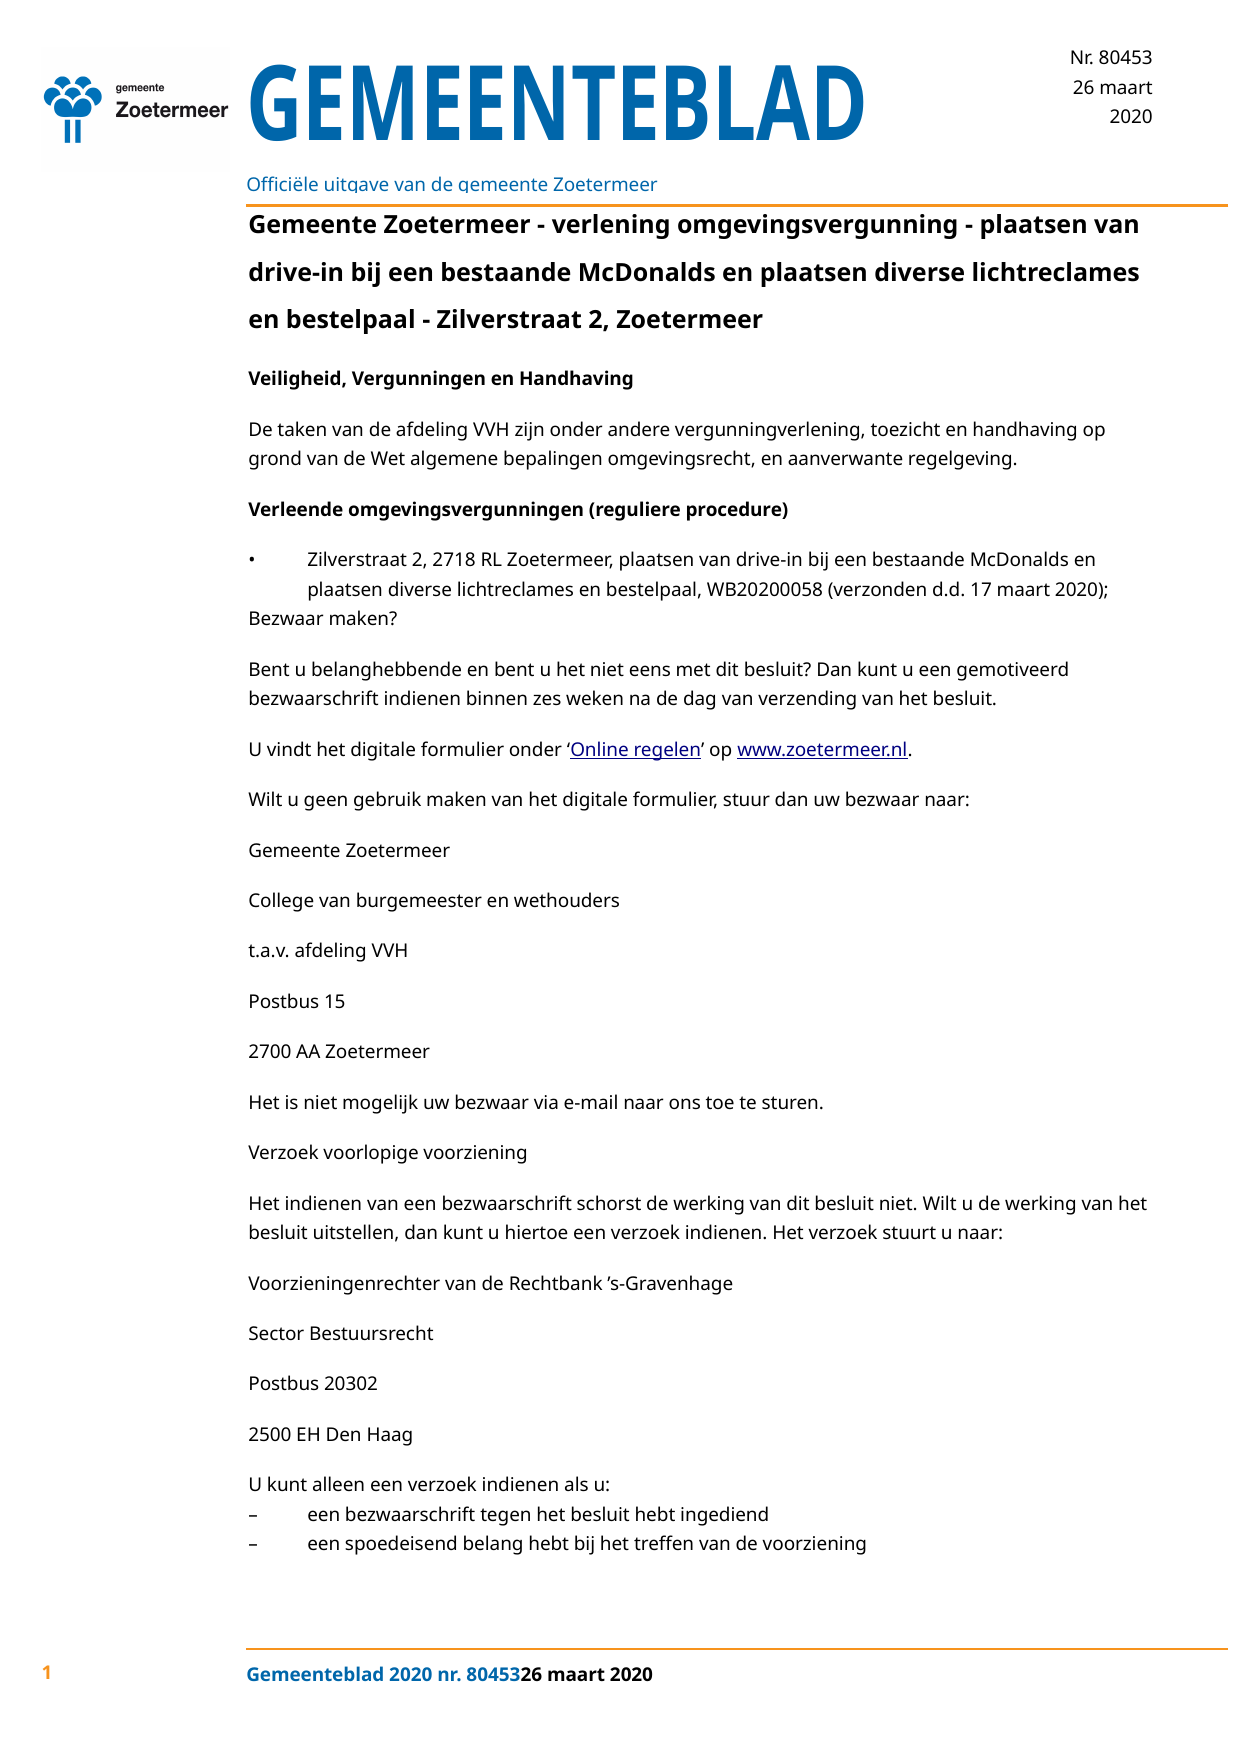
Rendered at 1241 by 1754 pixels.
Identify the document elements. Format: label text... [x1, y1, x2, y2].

text De taken van de afdeling VVH zijn onder andere vergunningverlening, toezicht en handhaving op grond van de Wet algemene bepalingen omgevingsrecht, en aanverwante regelgeving. [248, 416, 1152, 471]
text 2500 EH Den Haag [248, 1421, 1152, 1447]
text Verzoek voorlopige voorziening [248, 1139, 1152, 1165]
list een spoedeisend belang hebt bij het treffen van de voorziening [248, 1531, 1152, 1556]
text Postbus 15 [248, 988, 1152, 1014]
text Wilt u geen gebruik maken van het digitale formulier, stuur dan uw bezwaar naar: [248, 786, 1152, 812]
list Zilverstraat 2, 2718 RL Zoetermeer, plaatsen van drive-in bij een bestaande McDonalds en plaatsen diverse lichtreclames en bestelpaal, WB20200058 (verzonden d.d. 17 maart 2020); [248, 546, 1152, 602]
text Postbus 20302 [248, 1371, 1152, 1396]
text U kunt alleen een verzoek indienen als u: [248, 1471, 1152, 1497]
text 2700 AA Zoetermeer [248, 1038, 1152, 1064]
text Verleende omgevingsvergunningen (reguliere procedure) [248, 496, 1152, 522]
text College van burgemeester en wethouders [248, 887, 1152, 913]
text U vindt het digitale formulier onder ‘Online regelen’ op www.zoetermeer.nl. [248, 736, 1152, 762]
text Het is niet mogelijk uw bezwaar via e-mail naar ons toe te sturen. [248, 1089, 1152, 1114]
text Gemeente Zoetermeer [248, 837, 1152, 862]
text Voorzieningenrechter van de Rechtbank ’s-Gravenhage [248, 1270, 1152, 1295]
text Bezwaar maken? [248, 606, 1152, 631]
text Bent u belanghebbende en bent u het niet eens met dit besluit? Dan kunt u een gemotiveerd bezwaarschrift indienen binnen zes weken na de dag van verzending van het besluit. [248, 656, 1152, 711]
text t.a.v. afdeling VVH [248, 938, 1152, 963]
text Het indienen van een bezwaarschrift schorst de werking van dit besluit niet. Wilt u de werking van het besluit uitstellen, dan kunt u hiertoe een verzoek indienen. Het verzoek stuurt u naar: [248, 1190, 1152, 1245]
text Veiligheid, Vergunningen en Handhaving [248, 366, 1152, 391]
picture [41, 47, 231, 172]
text Sector Bestuursrecht [248, 1320, 1152, 1346]
list een bezwaarschrift tegen het besluit hebt ingediend [248, 1501, 1152, 1527]
text Gemeente Zoetermeer - verlening omgevingsvergunning - plaatsen van drive-in bij een bestaande McDonalds en plaatsen diverse lichtreclames en bestelpaal - Zilverstraat 2, Zoetermeer [248, 207, 1152, 336]
